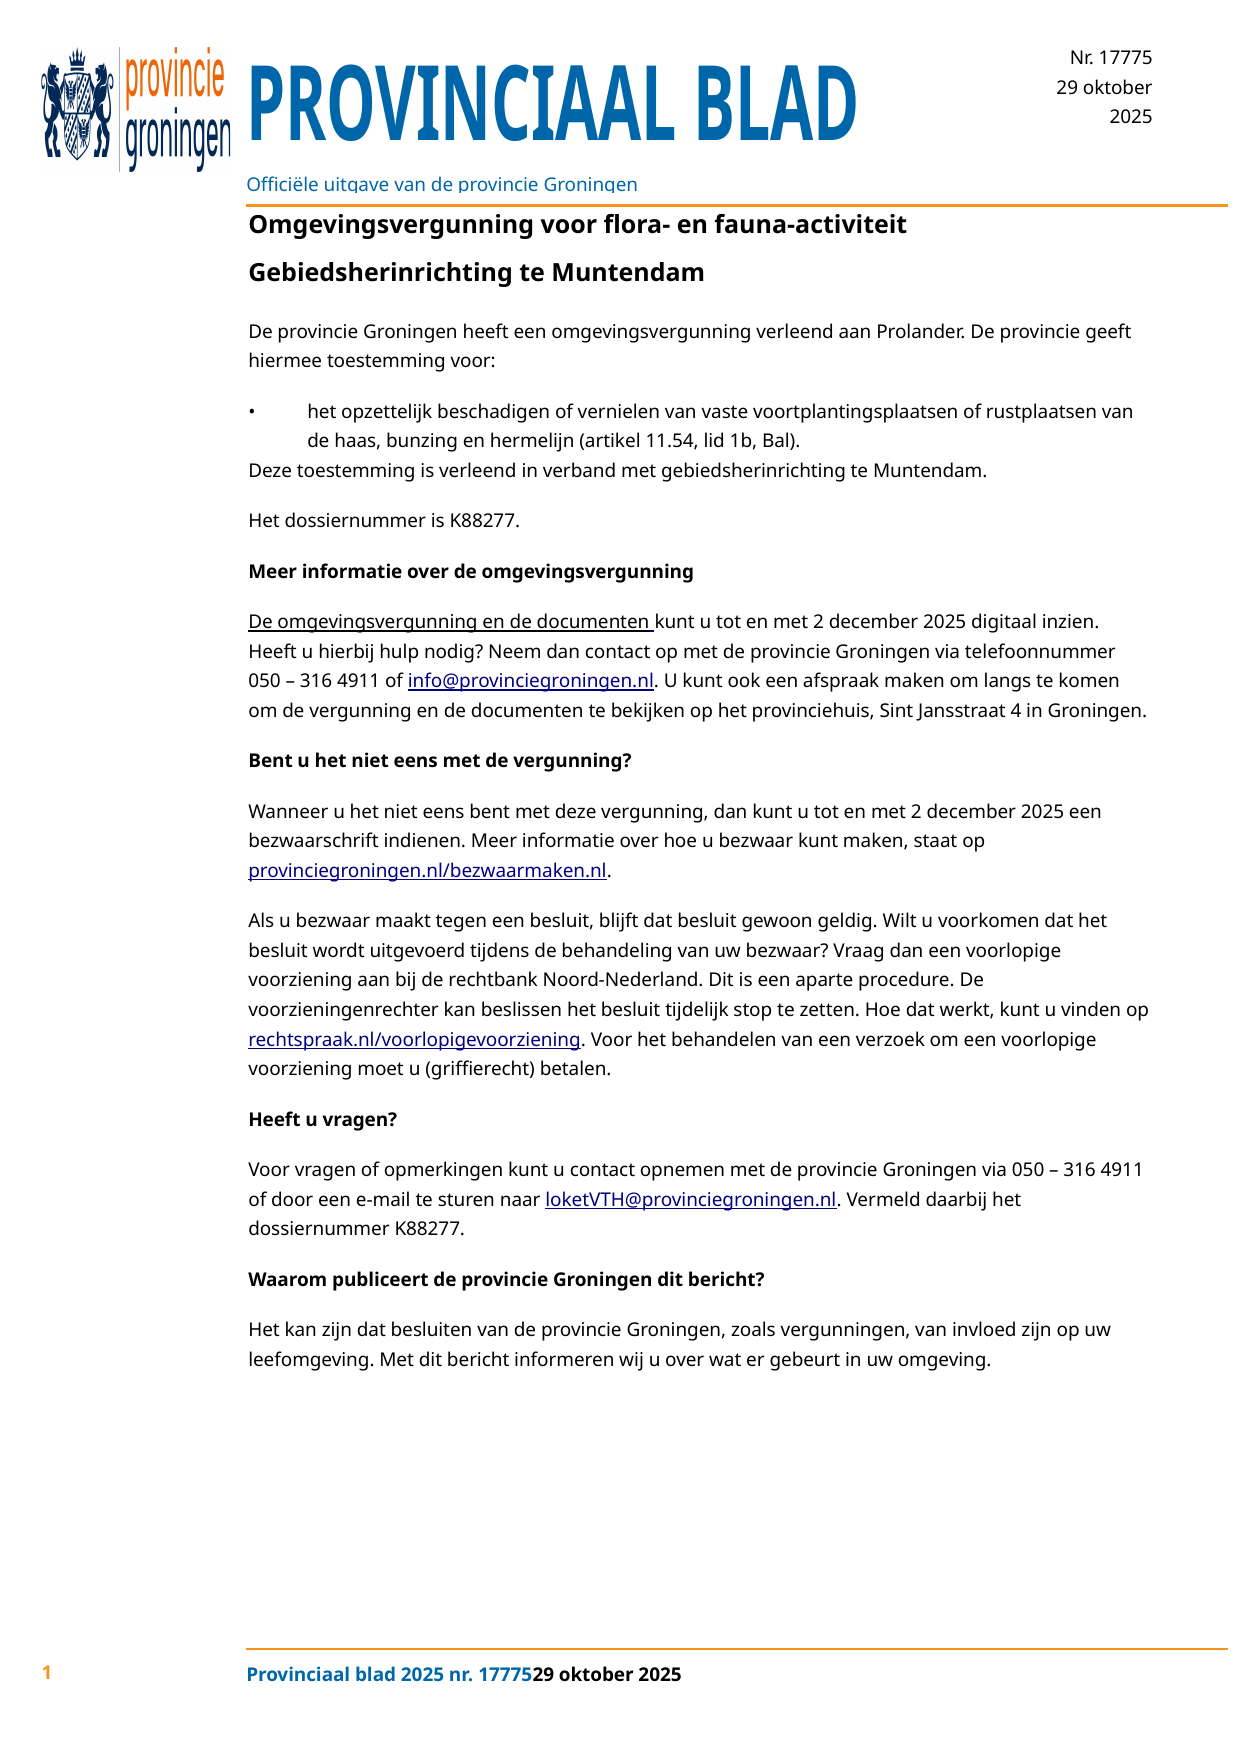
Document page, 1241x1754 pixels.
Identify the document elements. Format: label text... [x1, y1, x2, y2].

text De omgevingsvergunning en de documenten kunt u tot en met 2 december 2025 digitaal inzien. Heeft u hierbij hulp nodig? Neem dan contact op met de provincie Groningen via telefoonnummer 050 – 316 4911 of info@provinciegroningen.nl. U kunt ook een afspraak maken om langs te komen om de vergunning en de documenten te bekijken op het provinciehuis, Sint Jansstraat 4 in Groningen. [248, 608, 1152, 723]
text Heeft u vragen? [248, 1106, 1152, 1132]
text De provincie Groningen heeft een omgevingsvergunning verleend aan Prolander. De provincie geeft hiermee toestemming voor: [248, 318, 1152, 373]
text Als u bezwaar maakt tegen een besluit, blijft dat besluit gewoon geldig. Wilt u voorkomen dat het besluit wordt uitgevoerd tijdens de behandeling van uw bezwaar? Vraag dan een voorlopige voorziening aan bij de rechtbank Noord-Nederland. Dit is een aparte procedure. De voorzieningenrechter kan beslissen het besluit tijdelijk stop te zetten. Hoe dat werkt, kunt u vinden op rechtspraak.nl/voorlopigevoorziening. Voor het behandelen van een verzoek om een voorlopige voorziening moet u (griffierecht) betalen. [248, 907, 1152, 1081]
text Meer informatie over de omgevingsvergunning [248, 558, 1152, 584]
list het opzettelijk beschadigen of vernielen van vaste voortplantingsplaatsen of rustplaatsen van de haas, bunzing en hermelijn (artikel 11.54, lid 1b, Bal). [248, 398, 1152, 453]
text Deze toestemming is verleend in verband met gebiedsherinrichting te Muntendam. [248, 457, 1152, 483]
text Waarom publiceert de provincie Groningen dit bericht? [248, 1266, 1152, 1292]
text Voor vragen of opmerkingen kunt u contact opnemen met de provincie Groningen via 050 – 316 4911 of door een e-mail te sturen naar loketVTH@provinciegroningen.nl. Vermeld daarbij het dossiernummer K88277. [248, 1156, 1152, 1241]
text Wanneer u het niet eens bent met deze vergunning, dan kunt u tot en met 2 december 2025 een bezwaarschrift indienen. Meer informatie over hoe u bezwaar kunt maken, staat op provinciegroningen.nl/bezwaarmaken.nl. [248, 798, 1152, 883]
text Het dossiernummer is K88277. [248, 507, 1152, 533]
text Omgevingsvergunning voor flora- en fauna-activiteit Gebiedsherinrichting te Muntendam [248, 207, 1152, 288]
picture [41, 47, 231, 172]
text Bent u het niet eens met de vergunning? [248, 747, 1152, 773]
text Het kan zijn dat besluiten van de provincie Groningen, zoals vergunningen, van invloed zijn op uw leefomgeving. Met dit bericht informeren wij u over wat er gebeurt in uw omgeving. [248, 1316, 1152, 1372]
